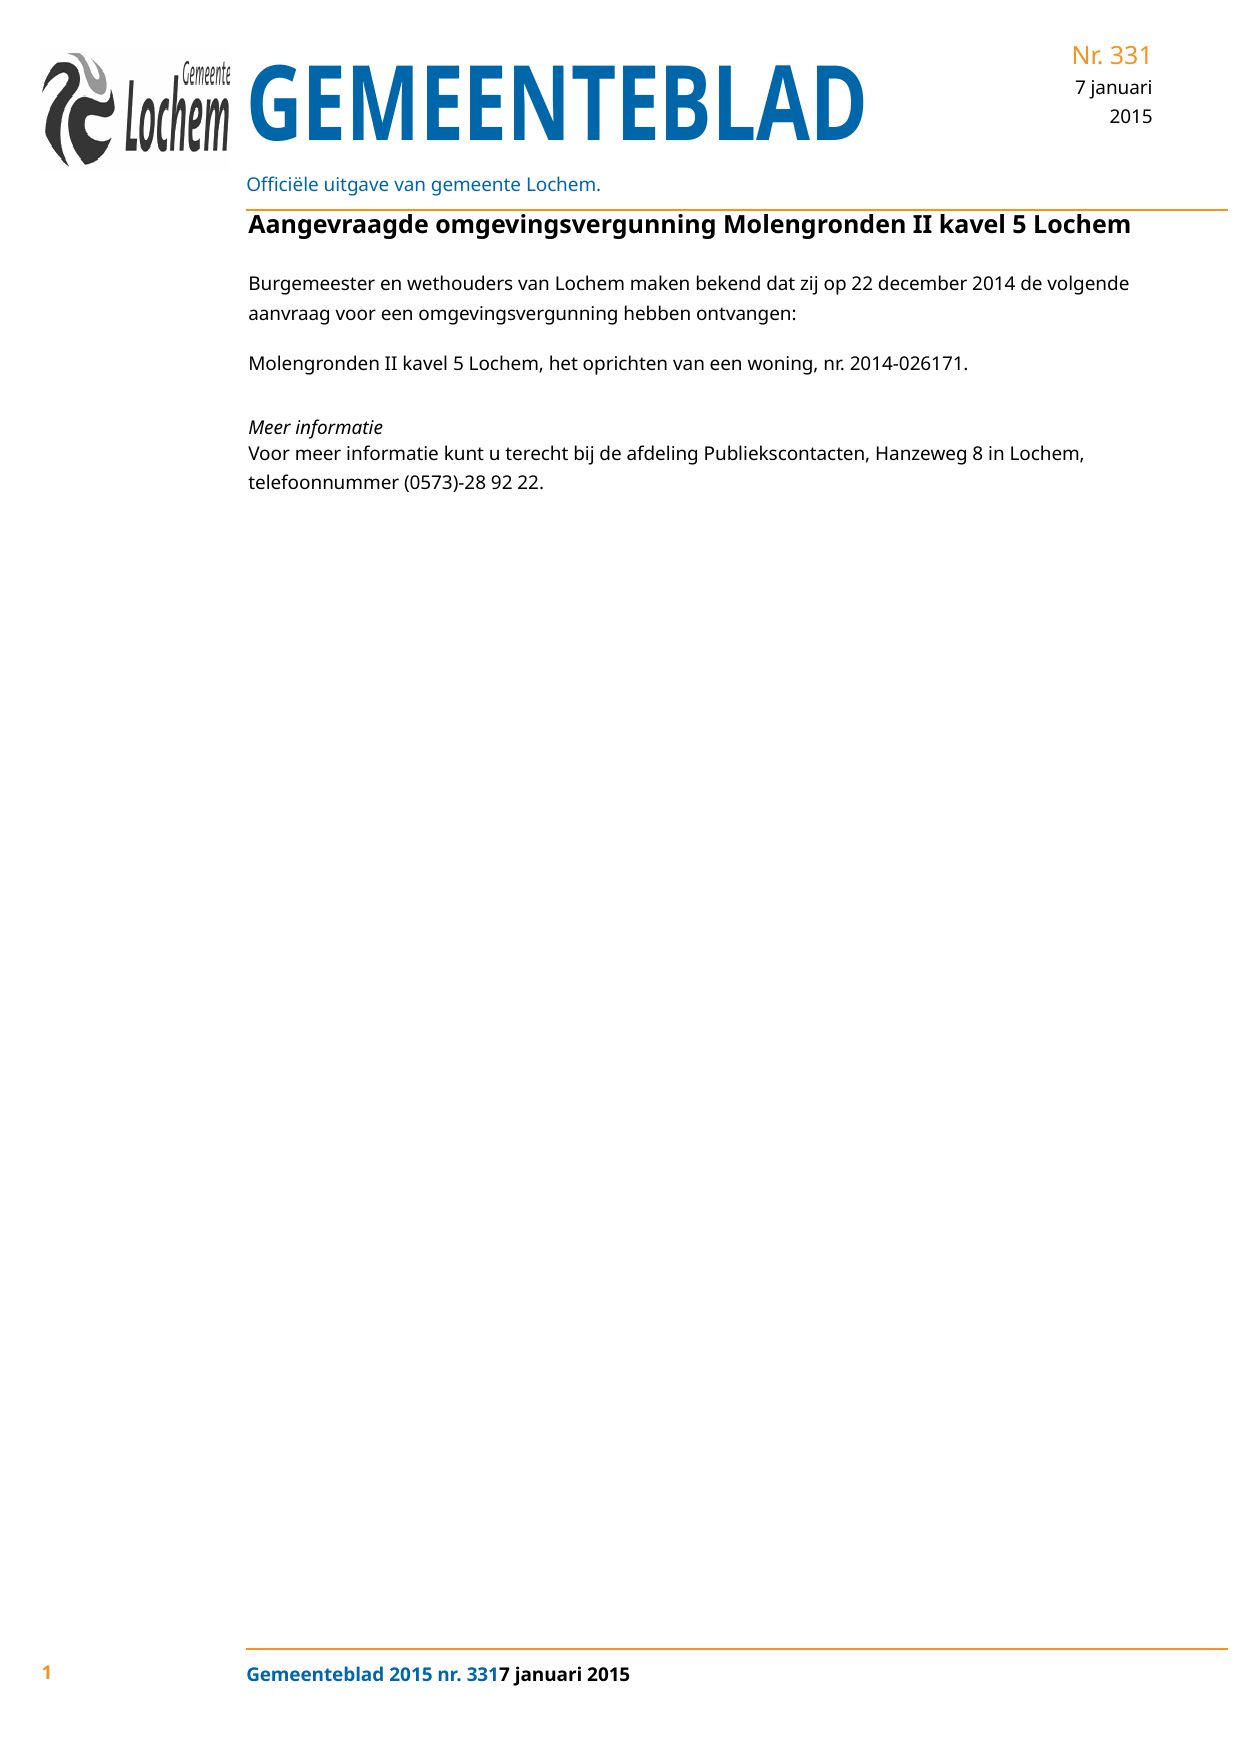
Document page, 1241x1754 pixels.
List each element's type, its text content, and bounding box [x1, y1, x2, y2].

picture [41, 47, 231, 172]
text Aangevraagde omgevingsvergunning Molengronden II kavel 5 Lochem [248, 211, 1152, 241]
text Molengronden II kavel 5 Lochem, het oprichten van een woning, nr. 2014-026171. [248, 350, 1152, 376]
text Voor meer informatie kunt u terecht bij de afdeling Publiekscontacten, Hanzeweg 8 in Lochem, telefoonnummer (0573)-28 92 22. [248, 440, 1152, 495]
text Burgemeester en wethouders van Lochem maken bekend dat zij op 22 december 2014 de volgende aanvraag voor een omgevingsvergunning hebben ontvangen: [248, 270, 1152, 326]
text Meer informatie [248, 414, 1152, 440]
